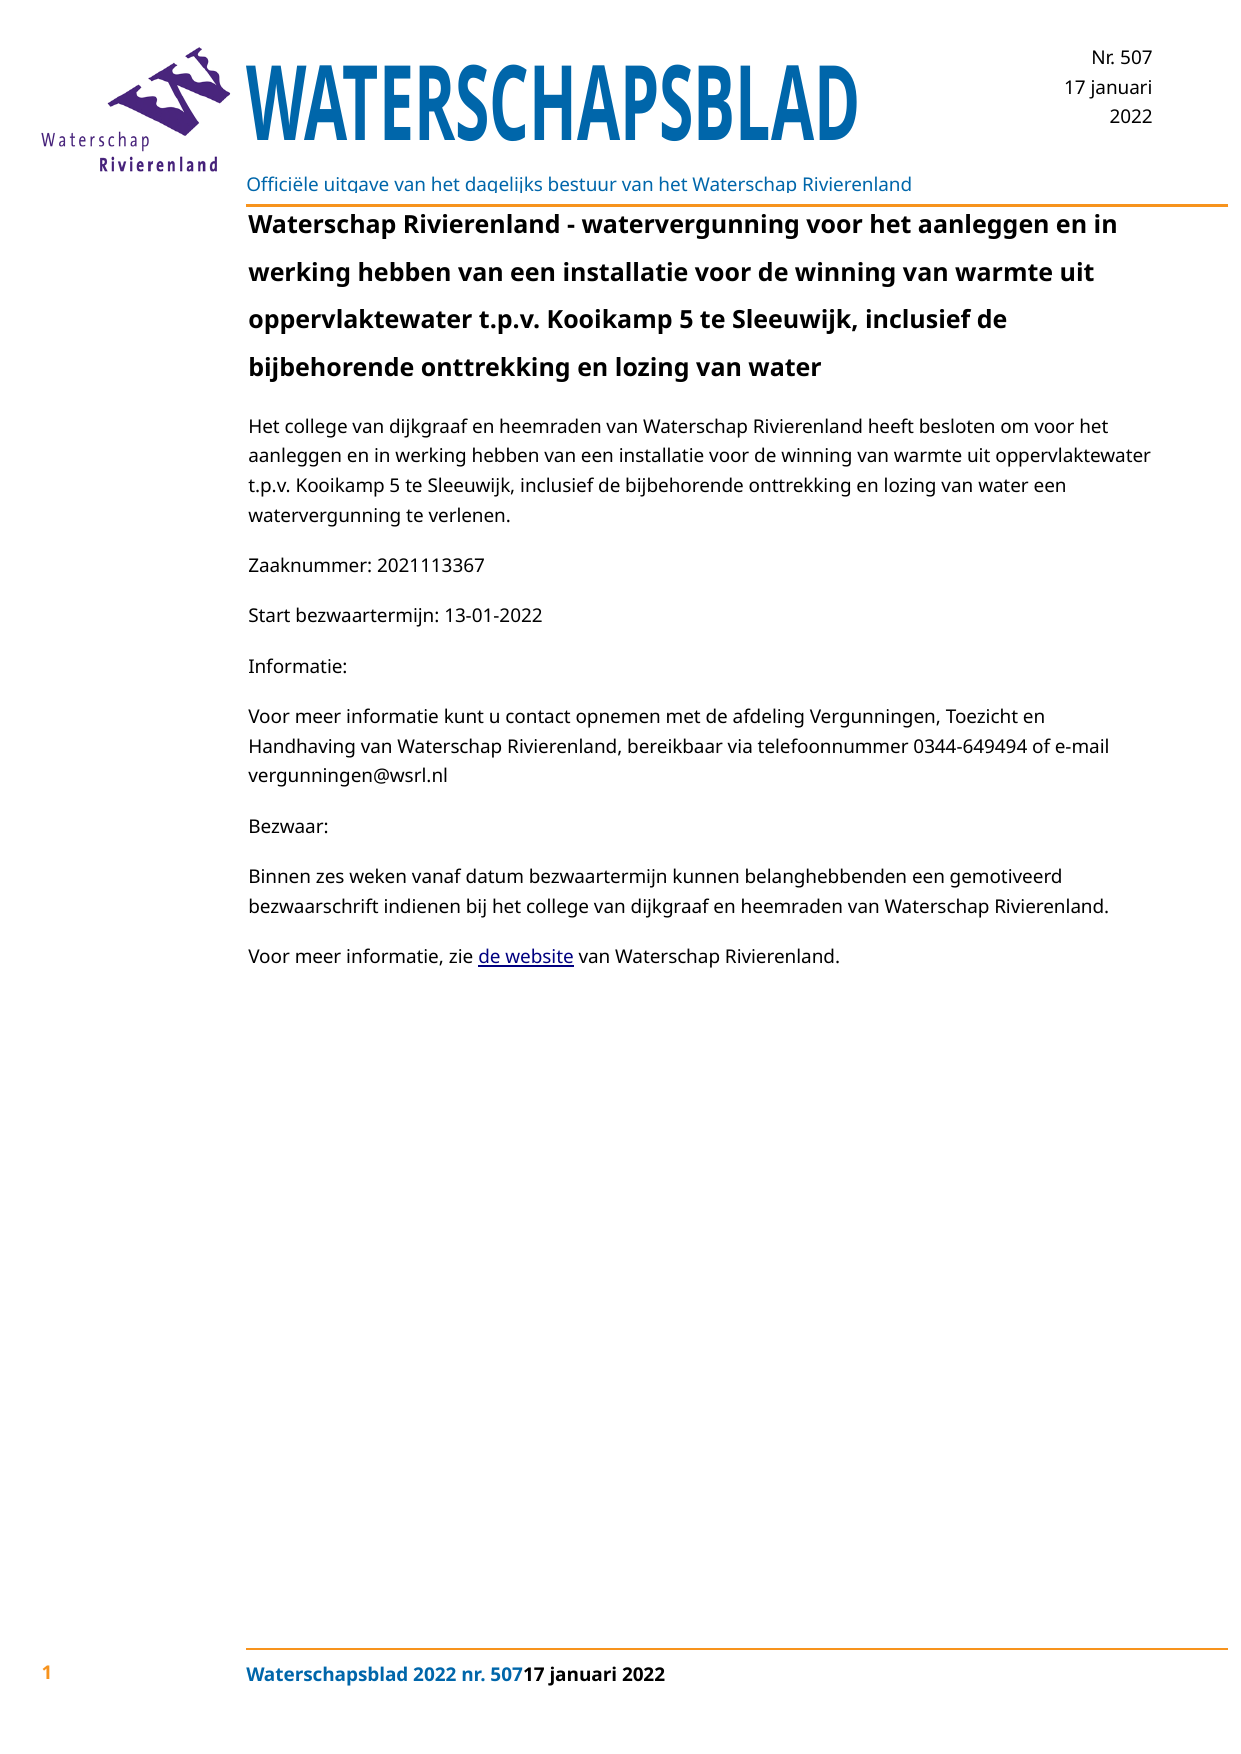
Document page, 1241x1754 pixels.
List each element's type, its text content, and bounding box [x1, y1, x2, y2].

text Binnen zes weken vanaf datum bezwaartermijn kunnen belanghebbenden een gemotiveerd bezwaarschrift indienen bij het college van dijkgraaf en heemraden van Waterschap Rivierenland. [248, 863, 1152, 919]
text Waterschap Rivierenland - watervergunning voor het aanleggen en in werking hebben van een installatie voor de winning van warmte uit oppervlaktewater t.p.v. Kooikamp 5 te Sleeuwijk, inclusief de bijbehorende onttrekking en lozing van water [248, 207, 1152, 384]
picture [41, 47, 231, 172]
text Informatie: [248, 653, 1152, 679]
text Voor meer informatie kunt u contact opnemen met de afdeling Vergunningen, Toezicht en Handhaving van Waterschap Rivierenland, bereikbaar via telefoonnummer 0344-649494 of e-mail vergunningen@wsrl.nl [248, 703, 1152, 788]
text Voor meer informatie, zie de website van Waterschap Rivierenland. [248, 943, 1152, 969]
text Het college van dijkgraaf en heemraden van Waterschap Rivierenland heeft besloten om voor het aanleggen en in werking hebben van een installatie voor de winning van warmte uit oppervlaktewater t.p.v. Kooikamp 5 te Sleeuwijk, inclusief de bijbehorende onttrekking en lozing van water een watervergunning te verlenen. [248, 413, 1152, 528]
text Zaaknummer: 2021113367 [248, 552, 1152, 578]
text Start bezwaartermijn: 13-01-2022 [248, 603, 1152, 628]
text Bezwaar: [248, 813, 1152, 839]
